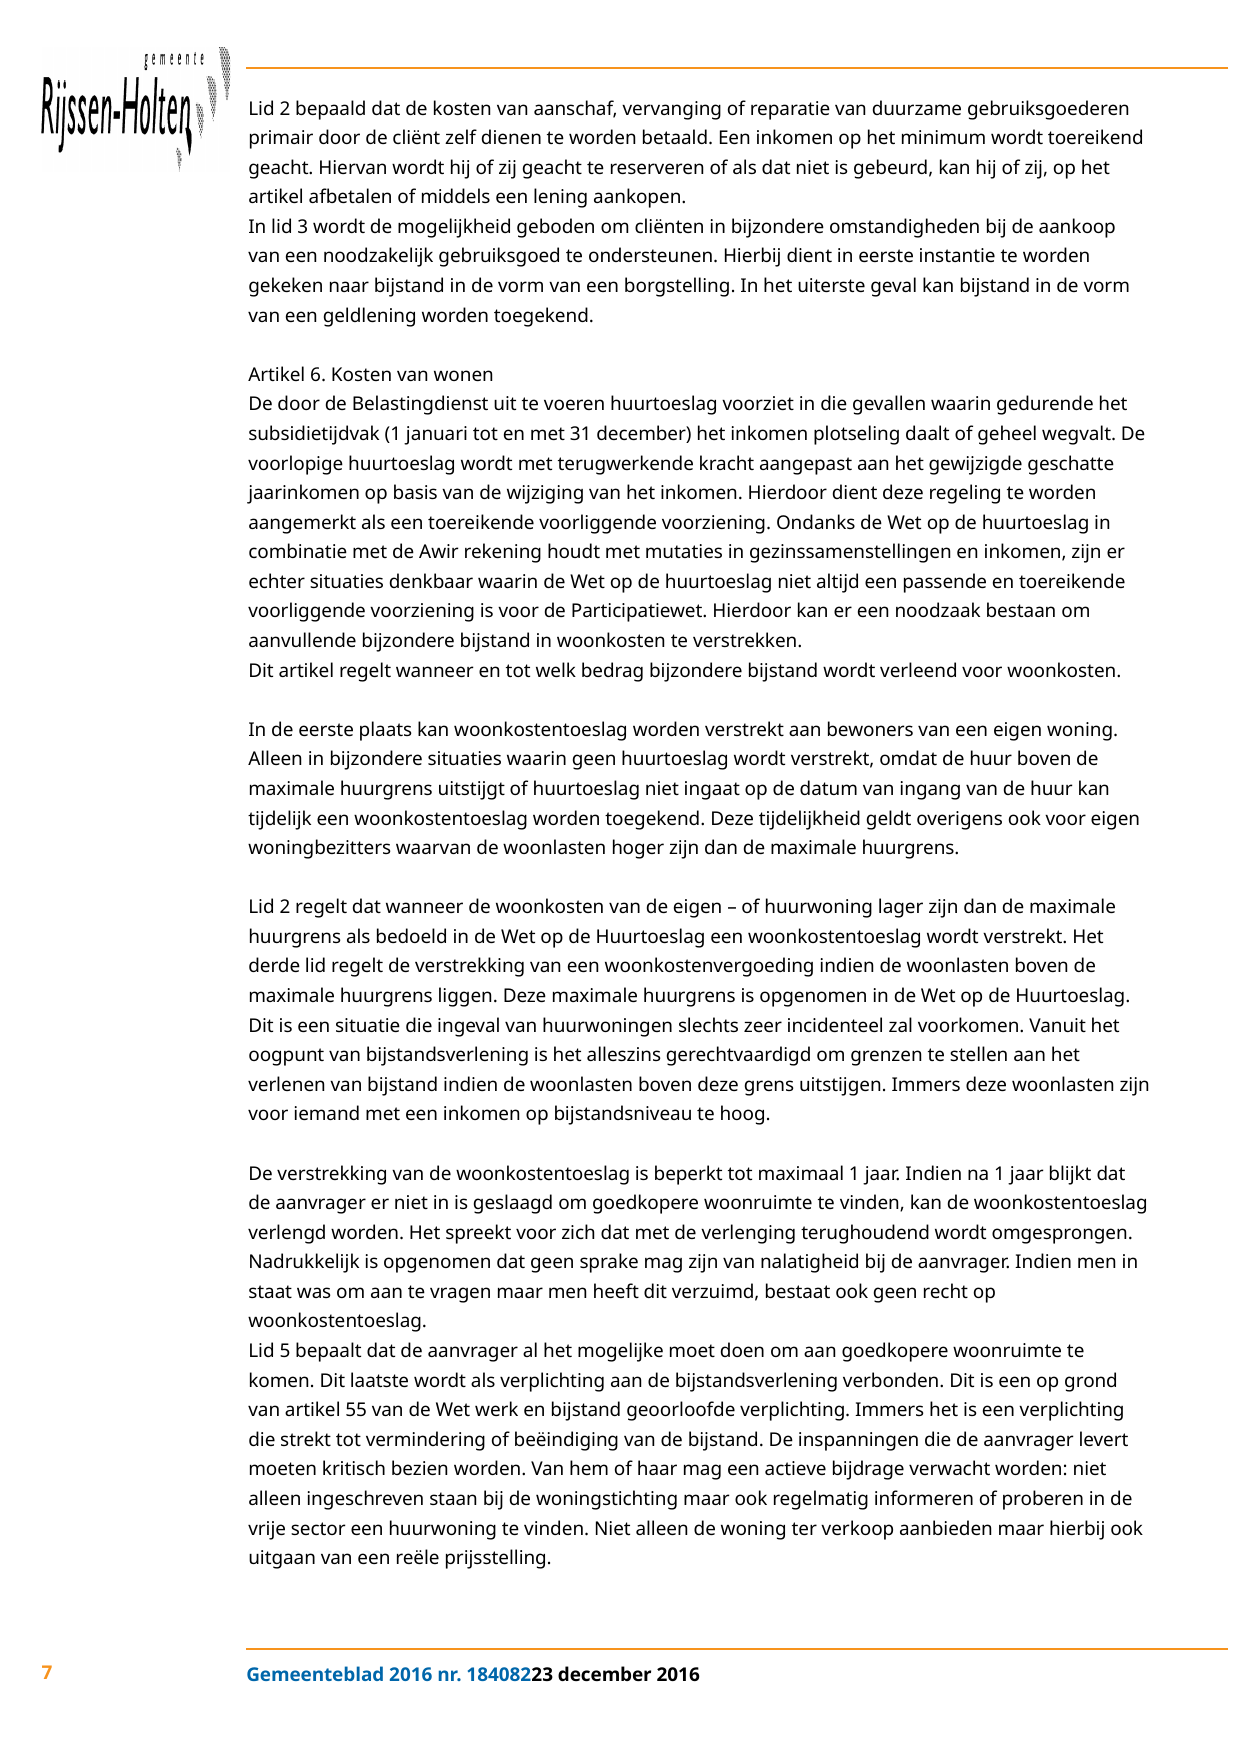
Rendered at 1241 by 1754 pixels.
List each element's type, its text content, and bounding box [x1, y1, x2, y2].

picture [41, 47, 231, 172]
text In de eerste plaats kan woonkostentoeslag worden verstrekt aan bewoners van een eigen woning. [248, 716, 1152, 742]
text In lid 3 wordt de mogelijkheid geboden om cliënten in bijzondere omstandigheden bij de aankoop van een noodzakelijk gebruiksgoed te ondersteunen. Hierbij dient in eerste instantie te worden gekeken naar bijstand in de vorm van een borgstelling. In het uiterste geval kan bijstand in de vorm van een geldlening worden toegekend. [248, 213, 1152, 328]
text Artikel 6. Kosten van wonen [248, 361, 1152, 387]
text Lid 2 regelt dat wanneer de woonkosten van de eigen – of huurwoning lager zijn dan de maximale huurgrens als bedoeld in de Wet op de Huurtoeslag een woonkostentoeslag wordt verstrekt. Het derde lid regelt de verstrekking van een woonkostenvergoeding indien de woonlasten boven de maximale huurgrens liggen. Deze maximale huurgrens is opgenomen in de Wet op de Huurtoeslag. Dit is een situatie die ingeval van huurwoningen slechts zeer incidenteel zal voorkomen. Vanuit het oogpunt van bijstandsverlening is het alleszins gerechtvaardigd om grenzen te stellen aan het verlenen van bijstand indien de woonlasten boven deze grens uitstijgen. Immers deze woonlasten zijn voor iemand met een inkomen op bijstandsniveau te hoog. [248, 893, 1152, 1126]
text Alleen in bijzondere situaties waarin geen huurtoeslag wordt verstrekt, omdat de huur boven de maximale huurgrens uitstijgt of huurtoeslag niet ingaat op de datum van ingang van de huur kan tijdelijk een woonkostentoeslag worden toegekend. Deze tijdelijkheid geldt overigens ook voor eigen woningbezitters waarvan de woonlasten hoger zijn dan de maximale huurgrens. [248, 746, 1152, 860]
text Nadrukkelijk is opgenomen dat geen sprake mag zijn van nalatigheid bij de aanvrager. Indien men in staat was om aan te vragen maar men heeft dit verzuimd, bestaat ook geen recht op woonkostentoeslag. [248, 1248, 1152, 1333]
text De verstrekking van de woonkostentoeslag is beperkt tot maximaal 1 jaar. Indien na 1 jaar blijkt dat de aanvrager er niet in is geslaagd om goedkopere woonruimte te vinden, kan de woonkostentoeslag verlengd worden. Het spreekt voor zich dat met de verlenging terughoudend wordt omgesprongen. [248, 1160, 1152, 1245]
text Dit artikel regelt wanneer en tot welk bedrag bijzondere bijstand wordt verleend voor woonkosten. [248, 657, 1152, 683]
text De door de Belastingdienst uit te voeren huurtoeslag voorziet in die gevallen waarin gedurende het subsidietijdvak (1 januari tot en met 31 december) het inkomen plotseling daalt of geheel wegvalt. De voorlopige huurtoeslag wordt met terugwerkende kracht aangepast aan het gewijzigde geschatte jaarinkomen op basis van de wijziging van het inkomen. Hierdoor dient deze regeling te worden aangemerkt als een toereikende voorliggende voorziening. Ondanks de Wet op de huurtoeslag in combinatie met de Awir rekening houdt met mutaties in gezinssamenstellingen en inkomen, zijn er echter situaties denkbaar waarin de Wet op de huurtoeslag niet altijd een passende en toereikende voorliggende voorziening is voor de Participatiewet. Hierdoor kan er een noodzaak bestaan om aanvullende bijzondere bijstand in woonkosten te verstrekken. [248, 391, 1152, 653]
text Lid 2 bepaald dat de kosten van aanschaf, vervanging of reparatie van duurzame gebruiksgoederen primair door de cliënt zelf dienen te worden betaald. Een inkomen op het minimum wordt toereikend geacht. Hiervan wordt hij of zij geacht te reserveren of als dat niet is gebeurd, kan hij of zij, op het artikel afbetalen of middels een lening aankopen. [248, 95, 1152, 209]
text Lid 5 bepaalt dat de aanvrager al het mogelijke moet doen om aan goedkopere woonruimte te komen. Dit laatste wordt als verplichting aan de bijstandsverlening verbonden. Dit is een op grond van artikel 55 van de Wet werk en bijstand geoorloofde verplichting. Immers het is een verplichting die strekt tot vermindering of beëindiging van de bijstand. De inspanningen die de aanvrager levert moeten kritisch bezien worden. Van hem of haar mag een actieve bijdrage verwacht worden: niet alleen ingeschreven staan bij de woningstichting maar ook regelmatig informeren of proberen in de vrije sector een huurwoning te vinden. Niet alleen de woning ter verkoop aanbieden maar hierbij ook uitgaan van een reële prijsstelling. [248, 1337, 1152, 1570]
